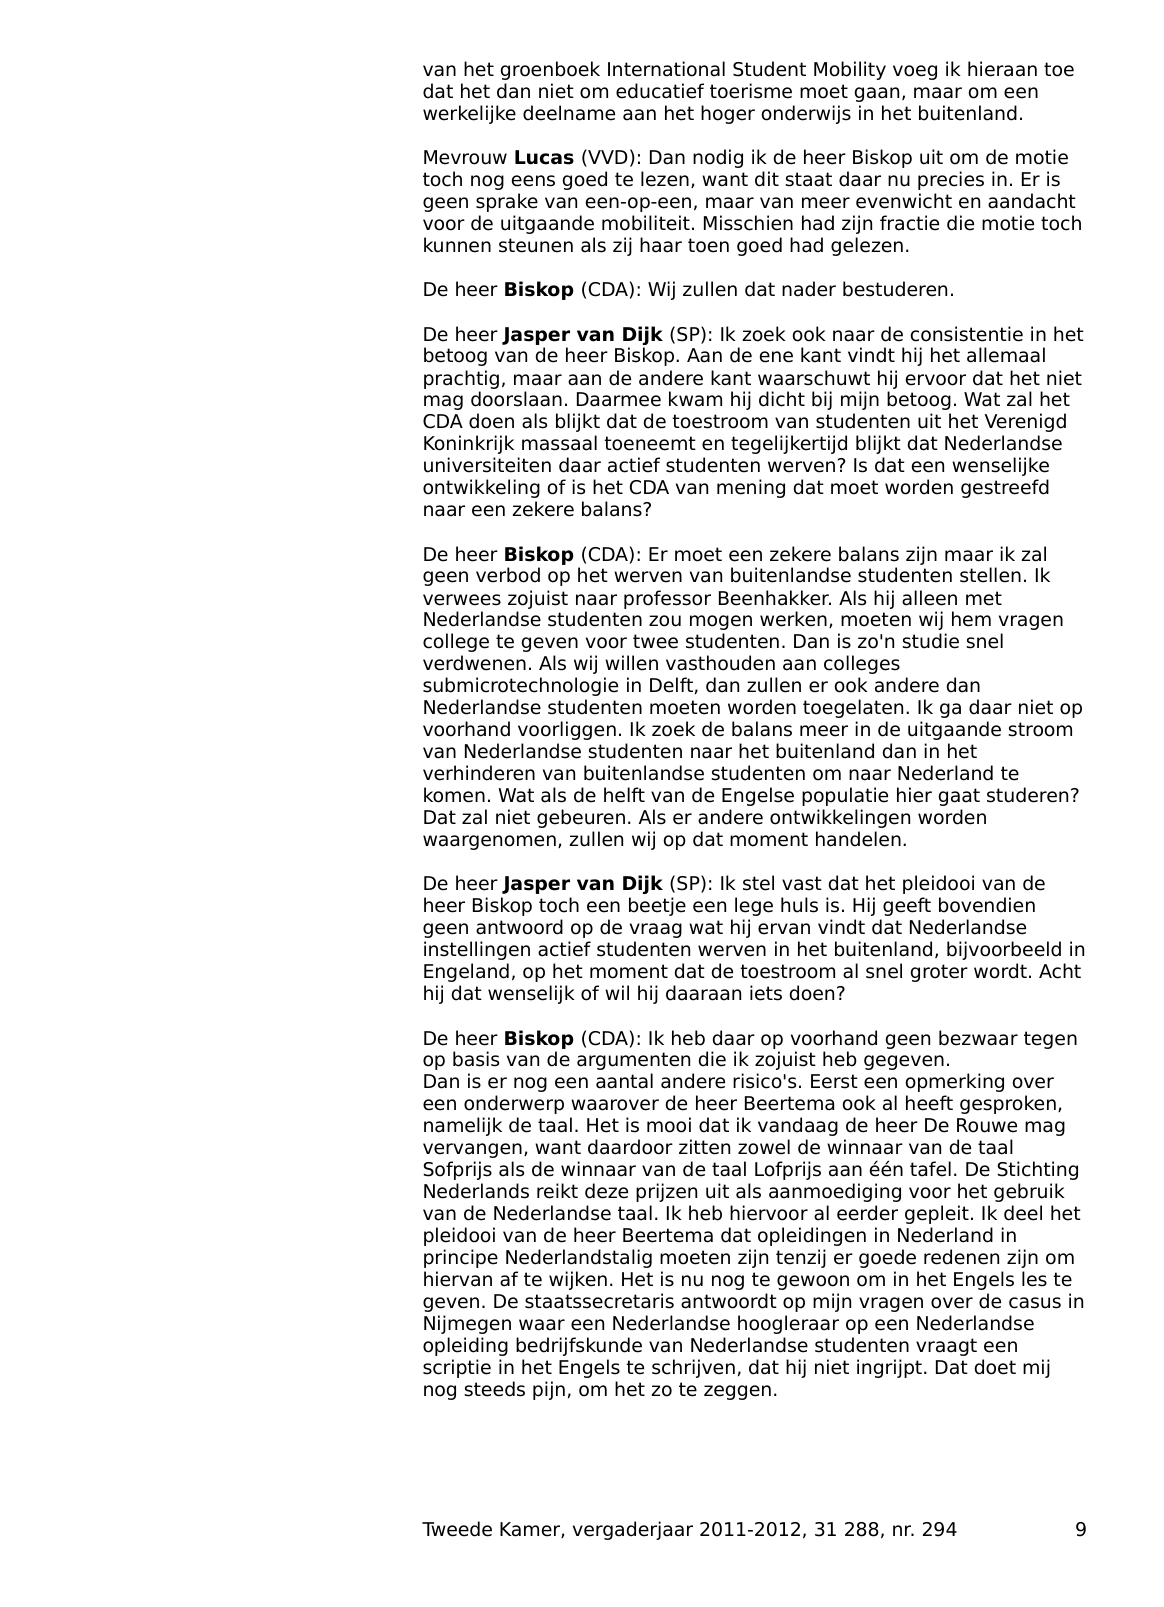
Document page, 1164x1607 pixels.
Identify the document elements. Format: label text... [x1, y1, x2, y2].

text Mevrouw Lucas (VVD): Dan nodig ik de heer Biskop uit om de motie toch nog eens goed te lezen, want dit staat daar nu precies in. Er is geen sprake van een-op-een, maar van meer evenwicht en aandacht voor de uitgaande mobiliteit. Misschien had zijn fractie die motie toch kunnen steunen als zij haar toen goed had gelezen. [422, 147, 1087, 257]
text van het groenboek International Student Mobility voeg ik hieraan toe dat het dan niet om educatief toerisme moet gaan, maar om een werkelijke deelname aan het hoger onderwijs in het buitenland. [422, 59, 1087, 125]
text De heer Biskop (CDA): Er moet een zekere balans zijn maar ik zal geen verbod op het werven van buitenlandse studenten stellen. Ik verwees zojuist naar professor Beenhakker. Als hij alleen met Nederlandse studenten zou mogen werken, moeten wij hem vragen college te geven voor twee studenten. Dan is zo'n studie snel verdwenen. Als wij willen vasthouden aan colleges submicrotechnologie in Delft, dan zullen er ook andere dan Nederlandse studenten moeten worden toegelaten. Ik ga daar niet op voorhand voorliggen. Ik zoek de balans meer in de uitgaande stroom van Nederlandse studenten naar het buitenland dan in het verhinderen van buitenlandse studenten om naar Nederland te komen. Wat als de helft van de Engelse populatie hier gaat studeren? Dat zal niet gebeuren. Als er andere ontwikkelingen worden waargenomen, zullen wij op dat moment handelen. [422, 543, 1087, 851]
text De heer Jasper van Dijk (SP): Ik stel vast dat het pleidooi van de heer Biskop toch een beetje een lege huls is. Hij geeft bovendien geen antwoord op de vraag wat hij ervan vindt dat Nederlandse instellingen actief studenten werven in het buitenland, bijvoorbeeld in Engeland, op het moment dat de toestroom al snel groter wordt. Acht hij dat wenselijk of wil hij daaraan iets doen? [422, 873, 1087, 1005]
text Dan is er nog een aantal andere risico's. Eerst een opmerking over een onderwerp waarover de heer Beertema ook al heeft gesproken, namelijk de taal. Het is mooi dat ik vandaag de heer De Rouwe mag vervangen, want daardoor zitten zowel de winnaar van de taal Sofprijs als de winnaar van de taal Lofprijs aan één tafel. De Stichting Nederlands reikt deze prijzen uit als aanmoediging voor het gebruik van de Nederlandse taal. Ik heb hiervoor al eerder gepleit. Ik deel het pleidooi van de heer Beertema dat opleidingen in Nederland in principe Nederlandstalig moeten zijn tenzij er goede redenen zijn om hiervan af te wijken. Het is nu nog te gewoon om in het Engels les te geven. De staatssecretaris antwoordt op mijn vragen over de casus in Nijmegen waar een Nederlandse hoogleraar op een Nederlandse opleiding bedrijfskunde van Nederlandse studenten vraagt een scriptie in het Engels te schrijven, dat hij niet ingrijpt. Dat doet mij nog steeds pijn, om het zo te zeggen. [422, 1071, 1087, 1401]
text De heer Biskop (CDA): Ik heb daar op voorhand geen bezwaar tegen op basis van de argumenten die ik zojuist heb gegeven. [422, 1027, 1087, 1071]
text De heer Biskop (CDA): Wij zullen dat nader bestuderen. [422, 279, 1087, 301]
text De heer Jasper van Dijk (SP): Ik zoek ook naar de consistentie in het betoog van de heer Biskop. Aan de ene kant vindt hij het allemaal prachtig, maar aan de andere kant waarschuwt hij ervoor dat het niet mag doorslaan. Daarmee kwam hij dicht bij mijn betoog. Wat zal het CDA doen als blijkt dat de toestroom van studenten uit het Verenigd Koninkrijk massaal toeneemt en tegelijkertijd blijkt dat Nederlandse universiteiten daar actief studenten werven? Is dat een wenselijke ontwikkeling of is het CDA van mening dat moet worden gestreefd naar een zekere balans? [422, 323, 1087, 521]
